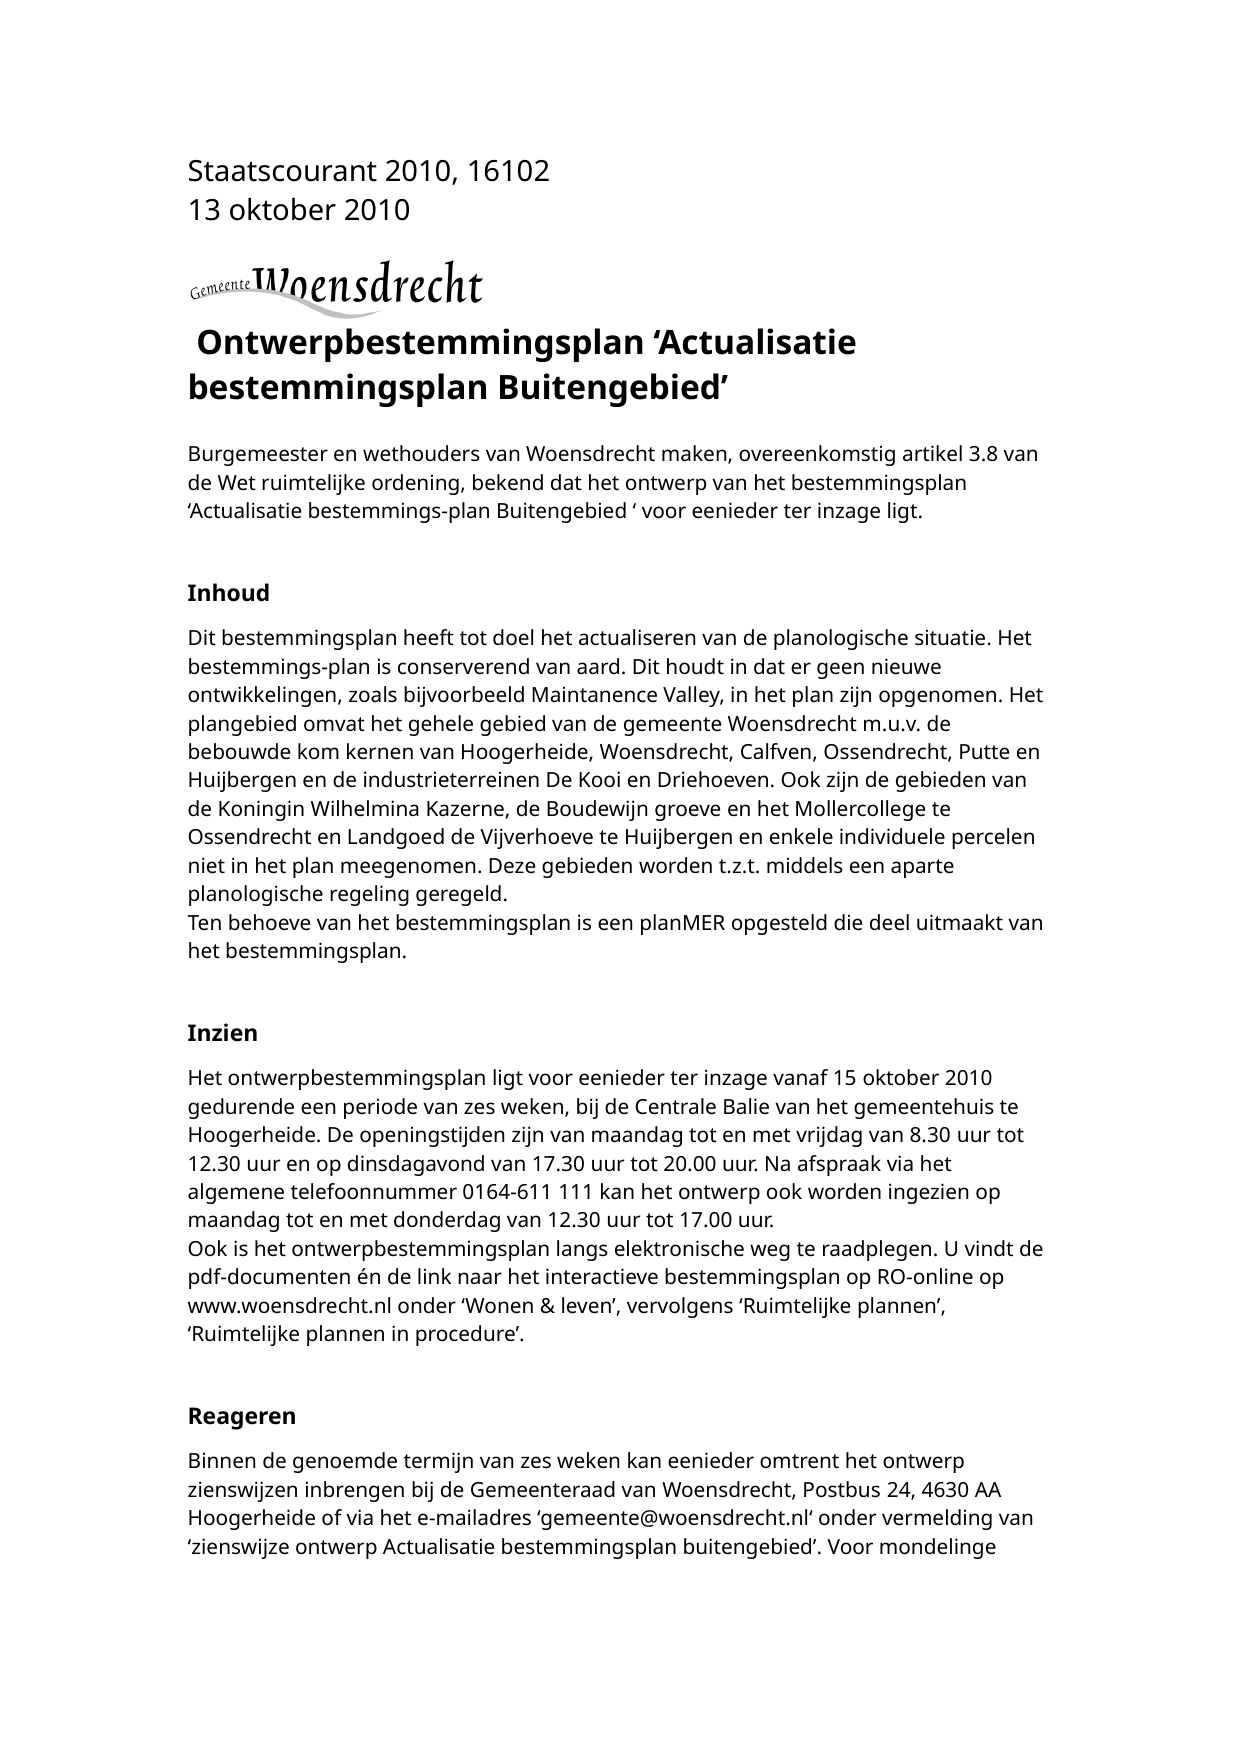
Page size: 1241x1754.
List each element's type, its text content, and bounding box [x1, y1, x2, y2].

text Burgemeester en wethouders van Woensdrecht maken, overeenkomstig artikel 3.8 van de Wet ruimtelijke ordening, bekend dat het ontwerp van het bestemmingsplan ‘Actualisatie bestemmings-plan Buitengebied ‘ voor eenieder ter inzage ligt. [187, 439, 1053, 525]
subtitle Ontwerpbestemmingsplan ‘Actualisatie bestemmingsplan Buitengebied’ [187, 271, 1053, 409]
text Binnen de genoemde termijn van zes weken kan eenieder omtrent het ontwerp zienswijzen inbrengen bij de Gemeenteraad van Woensdrecht, Postbus 24, 4630 AA Hoogerheide of via het e-mailadres ‘gemeente@woensdrecht.nl‘ onder vermelding van ‘zienswijze ontwerp Actualisatie bestemmingsplan buitengebied’. Voor mondelinge [187, 1447, 1053, 1560]
text Het ontwerpbestemmingsplan ligt voor eenieder ter inzage vanaf 15 oktober 2010 gedurende een periode van zes weken, bij de Centrale Balie van het gemeentehuis te Hoogerheide. De openingstijden zijn van maandag tot en met vrijdag van 8.30 uur tot 12.30 uur en op dinsdagavond van 17.30 uur tot 20.00 uur. Na afspraak via het algemene telefoonnummer 0164-611 111 kan het ontwerp ook worden ingezien op maandag tot en met donderdag van 12.30 uur tot 17.00 uur. [187, 1063, 1053, 1234]
picture [187, 258, 484, 319]
text Staatscourant 2010, 16102 [187, 150, 1053, 190]
text Dit bestemmingsplan heeft tot doel het actualiseren van de planologische situatie. Het bestemmings-plan is conserverend van aard. Dit houdt in dat er geen nieuwe ontwikkelingen, zoals bijvoorbeeld Maintanence Valley, in het plan zijn opgenomen. Het plangebied omvat het gehele gebied van de gemeente Woensdrecht m.u.v. de bebouwde kom kernen van Hoogerheide, Woensdrecht, Calfven, Ossendrecht, Putte en Huijbergen en de industrieterreinen De Kooi en Driehoeven. Ook zijn de gebieden van de Koningin Wilhelmina Kazerne, de Boudewijn groeve en het Mollercollege te Ossendrecht en Landgoed de Vijverhoeve te Huijbergen en enkele individuele percelen niet in het plan meegenomen. Deze gebieden worden t.z.t. middels een aparte planologische regeling geregeld. [187, 623, 1053, 908]
text Ten behoeve van het bestemmingsplan is een planMER opgesteld die deel uitmaakt van het bestemmingsplan. [187, 908, 1053, 965]
text Ook is het ontwerpbestemmingsplan langs elektronische weg te raadplegen. U vindt de pdf-documenten én de link naar het interactieve bestemmingsplan op RO-online op www.woensdrecht.nl onder ‘Wonen & leven’, vervolgens ‘Ruimtelijke plannen’, ‘Ruimtelijke plannen in procedure’. [187, 1234, 1053, 1348]
subtitle Inhoud [187, 577, 1053, 608]
text 13 oktober 2010 [187, 190, 1053, 229]
subtitle Reageren [187, 1400, 1053, 1432]
subtitle Inzien [187, 1017, 1053, 1048]
